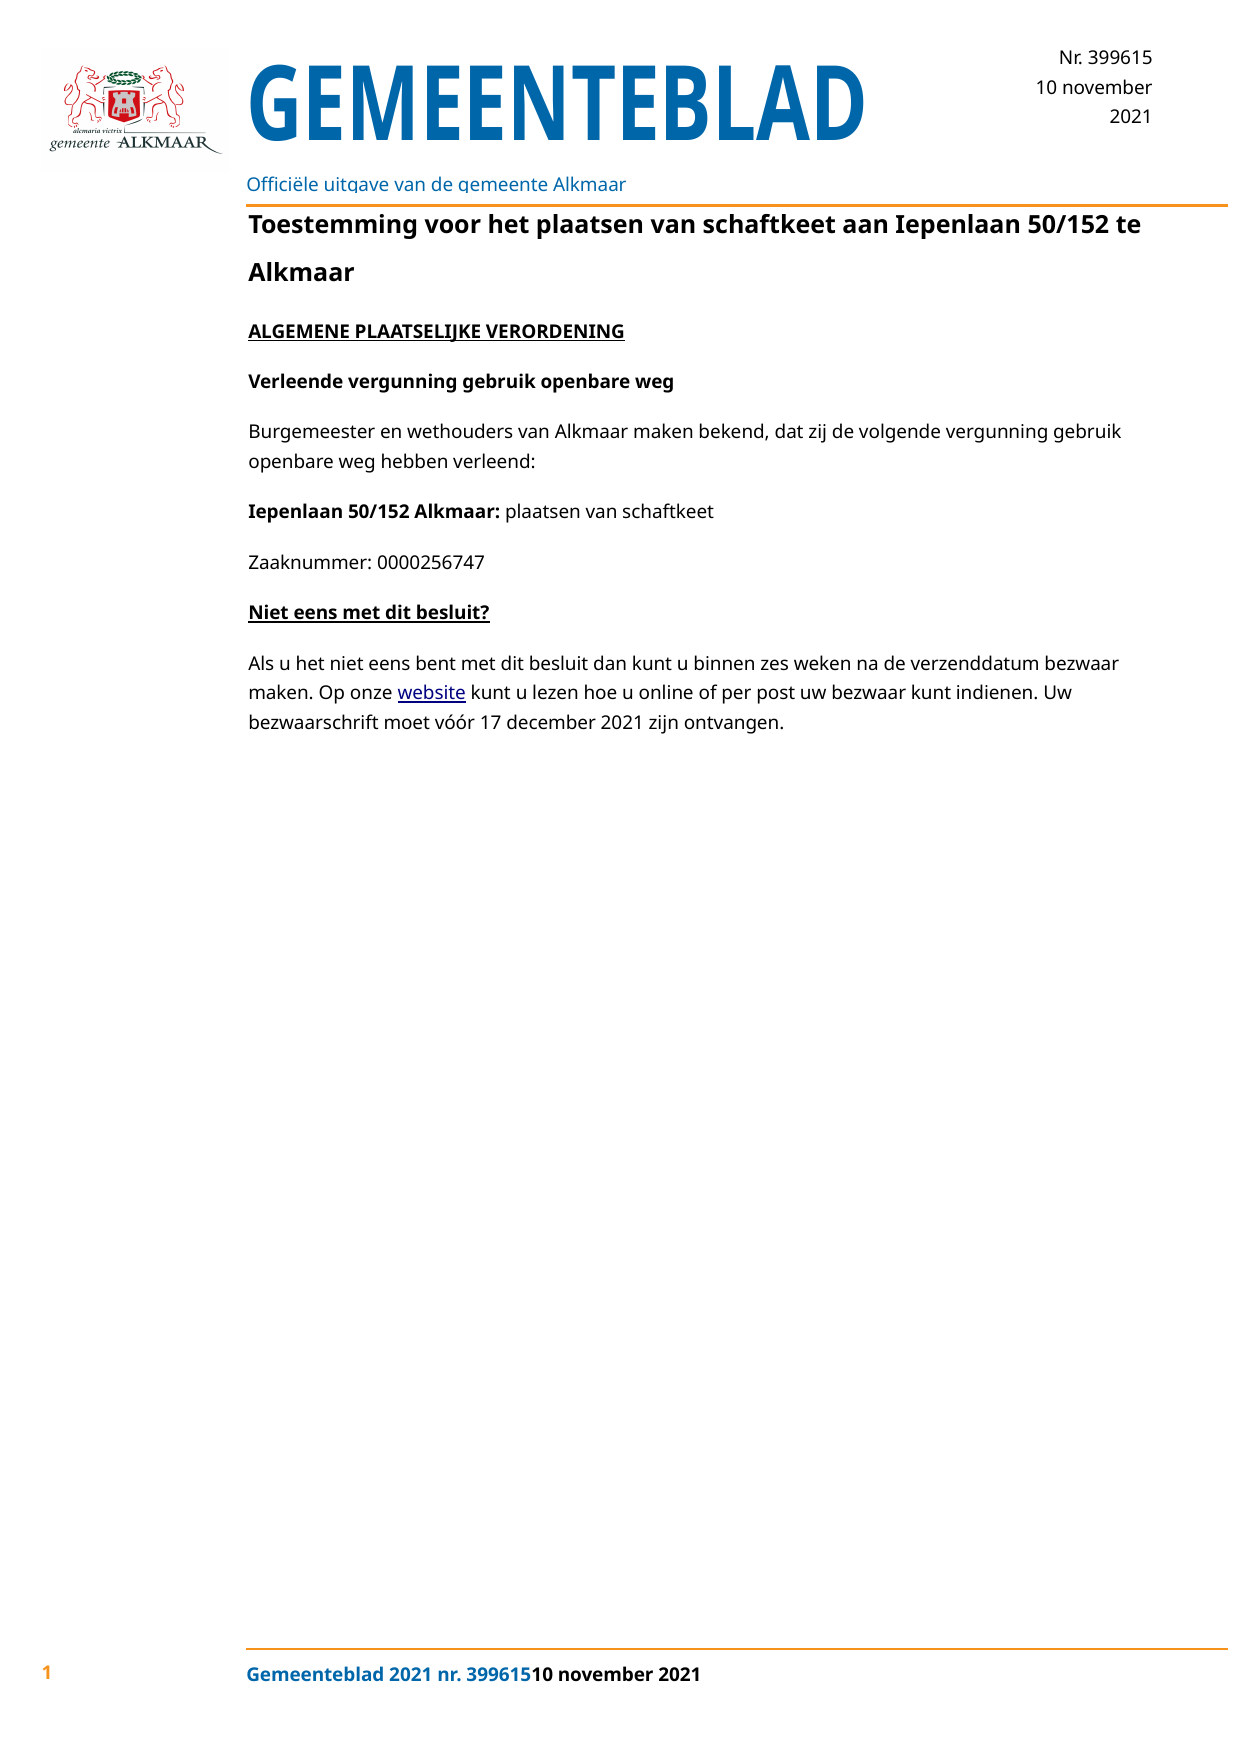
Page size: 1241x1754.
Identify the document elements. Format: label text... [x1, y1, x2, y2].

text ALGEMENE PLAATSELIJKE VERORDENING [248, 318, 1152, 344]
picture [41, 47, 231, 172]
text Toestemming voor het plaatsen van schaftkeet aan Iepenlaan 50/152 te Alkmaar [248, 207, 1152, 288]
text Iepenlaan 50/152 Alkmaar: plaatsen van schaftkeet [248, 499, 1152, 524]
text Verleende vergunning gebruik openbare weg [248, 368, 1152, 394]
text Niet eens met dit besluit? [248, 599, 1152, 625]
text Als u het niet eens bent met dit besluit dan kunt u binnen zes weken na de verzenddatum bezwaar maken. Op onze website kunt u lezen hoe u online of per post uw bezwaar kunt indienen. Uw bezwaarschrift moet vóór 17 december 2021 zijn ontvangen. [248, 650, 1152, 735]
text Burgemeester en wethouders van Alkmaar maken bekend, dat zij de volgende vergunning gebruik openbare weg hebben verleend: [248, 419, 1152, 474]
text Zaaknummer: 0000256747 [248, 549, 1152, 575]
